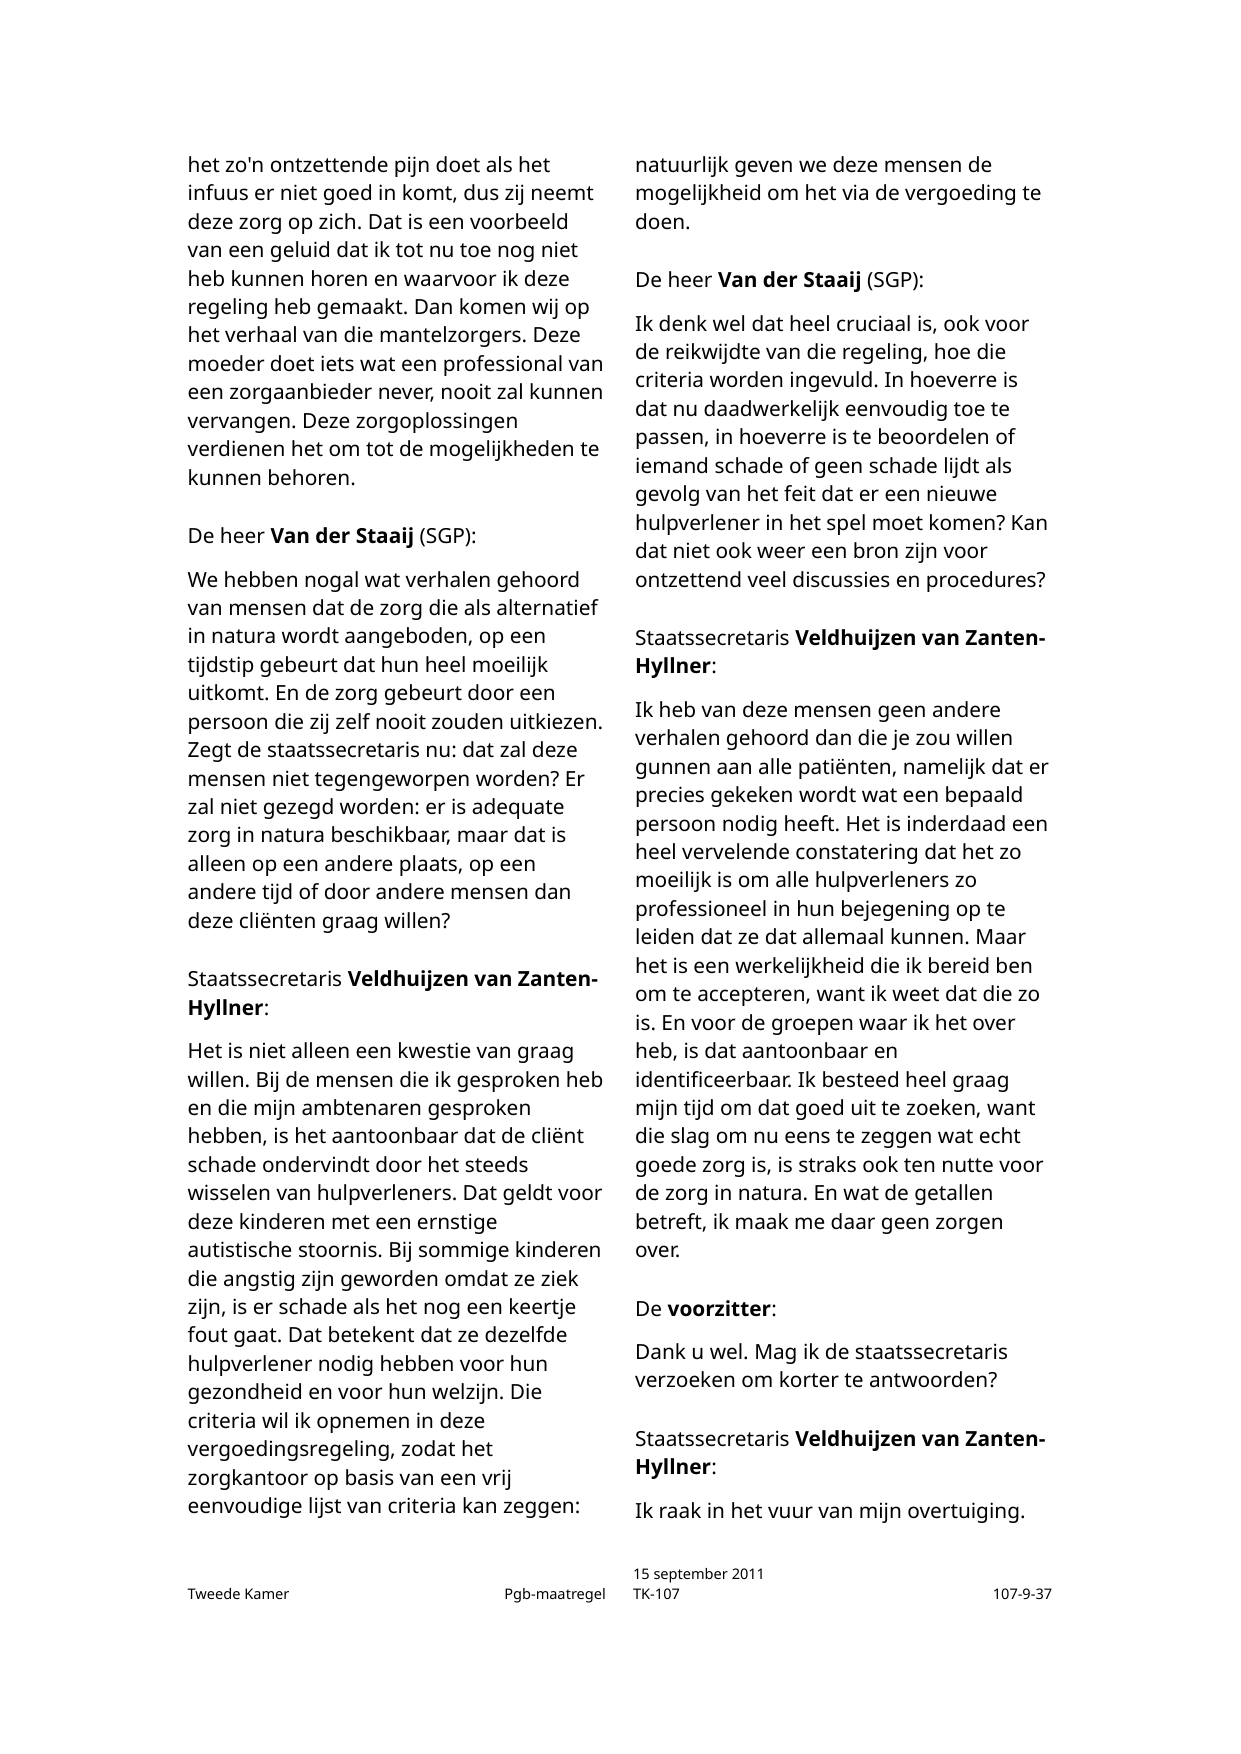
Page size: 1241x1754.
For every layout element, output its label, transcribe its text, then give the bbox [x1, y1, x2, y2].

text Ik denk wel dat heel cruciaal is, ook voor de reikwijdte van die regeling, hoe die criteria worden ingevuld. In hoeverre is dat nu daadwerkelijk eenvoudig toe te passen, in hoeverre is te beoordelen of iemand schade of geen schade lijdt als gevolg van het feit dat er een nieuwe hulpverlener in het spel moet komen? Kan dat niet ook weer een bron zijn voor ontzettend veel discussies en procedures? [635, 309, 1053, 593]
text Dank u wel. Mag ik de staatssecretaris verzoeken om korter te antwoorden? [635, 1337, 1053, 1394]
text het zo'n ontzettende pijn doet als het infuus er niet goed in komt, dus zij neemt deze zorg op zich. Dat is een voorbeeld van een geluid dat ik tot nu toe nog niet heb kunnen horen en waarvoor ik deze regeling heb gemaakt. Dan komen wij op het verhaal van die mantelzorgers. Deze moeder doet iets wat een professional van een zorgaanbieder never, nooit zal kunnen vervangen. Deze zorgoplossingen verdienen het om tot de mogelijkheden te kunnen behoren. [187, 150, 605, 491]
text Staatssecretaris Veldhuijzen van Zanten-Hyllner: [635, 623, 1053, 680]
text Het is niet alleen een kwestie van graag willen. Bij de mensen die ik gesproken heb en die mijn ambtenaren gesproken hebben, is het aantoonbaar dat de cliënt schade ondervindt door het steeds wisselen van hulpverleners. Dat geldt voor deze kinderen met een ernstige autistische stoornis. Bij sommige kinderen die angstig zijn geworden omdat ze ziek zijn, is er schade als het nog een keertje fout gaat. Dat betekent dat ze dezelfde hulpverlener nodig hebben voor hun gezondheid en voor hun welzijn. Die criteria wil ik opnemen in deze vergoedingsregeling, zodat het zorgkantoor op basis van een vrij eenvoudige lijst van criteria kan zeggen: [187, 1036, 605, 1520]
text De heer Van der Staaij (SGP): [635, 265, 1053, 294]
text De voorzitter: [635, 1294, 1053, 1322]
text Ik raak in het vuur van mijn overtuiging. [635, 1496, 1053, 1524]
text We hebben nogal wat verhalen gehoord van mensen dat de zorg die als alternatief in natura wordt aangeboden, op een tijdstip gebeurt dat hun heel moeilijk uitkomt. En de zorg gebeurt door een persoon die zij zelf nooit zouden uitkiezen. Zegt de staatssecretaris nu: dat zal deze mensen niet tegengeworpen worden? Er zal niet gezegd worden: er is adequate zorg in natura beschikbaar, maar dat is alleen op een andere plaats, op een andere tijd of door andere mensen dan deze cliënten graag willen? [187, 565, 605, 934]
text Staatssecretaris Veldhuijzen van Zanten-Hyllner: [187, 964, 605, 1021]
text natuurlijk geven we deze mensen de mogelijkheid om het via de vergoeding te doen. [635, 150, 1053, 235]
text De heer Van der Staaij (SGP): [187, 521, 605, 550]
text Staatssecretaris Veldhuijzen van Zanten-Hyllner: [635, 1424, 1053, 1481]
text Ik heb van deze mensen geen andere verhalen gehoord dan die je zou willen gunnen aan alle patiënten, namelijk dat er precies gekeken wordt wat een bepaald persoon nodig heeft. Het is inderdaad een heel vervelende constatering dat het zo moeilijk is om alle hulpverleners zo professioneel in hun bejegening op te leiden dat ze dat allemaal kunnen. Maar het is een werkelijkheid die ik bereid ben om te accepteren, want ik weet dat die zo is. En voor de groepen waar ik het over heb, is dat aantoonbaar en identificeerbaar. Ik besteed heel graag mijn tijd om dat goed uit te zoeken, want die slag om nu eens te zeggen wat echt goede zorg is, is straks ook ten nutte voor de zorg in natura. En wat de getallen betreft, ik maak me daar geen zorgen over. [635, 695, 1053, 1264]
